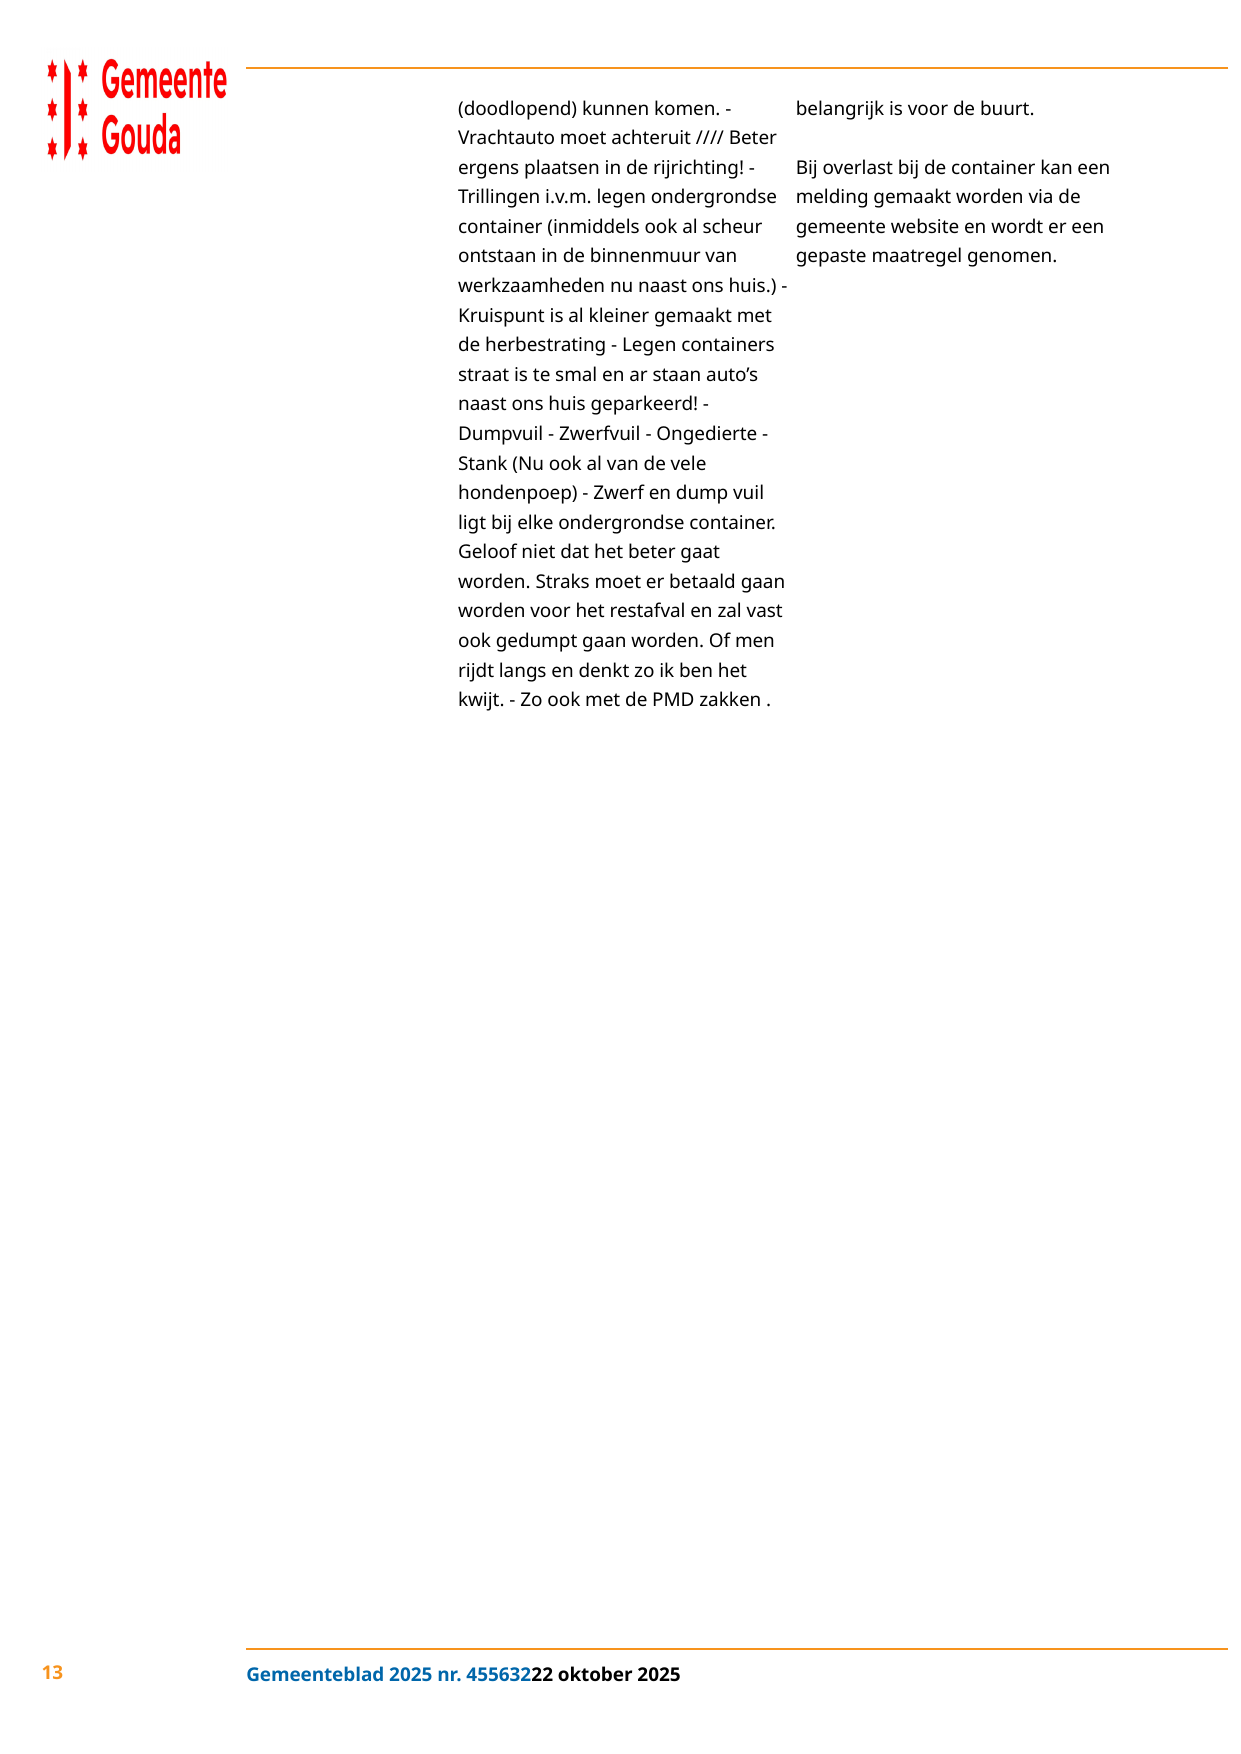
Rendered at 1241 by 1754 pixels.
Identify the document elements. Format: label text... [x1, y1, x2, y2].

table_cell [248, 95, 458, 712]
picture [41, 47, 231, 172]
table_cell belangrijk is voor de buurt. Bij overlast bij de container kan een melding gemaakt worden via de gemeente website en wordt er een gepaste maatregel genomen. [796, 95, 1152, 712]
table_cell (doodlopend) kunnen komen. - Vrachtauto moet achteruit //// Beter ergens plaatsen in de rijrichting! - Trillingen i.v.m. legen ondergrondse container (inmiddels ook al scheur ontstaan in de binnenmuur van werkzaamheden nu naast ons huis.) - Kruispunt is al kleiner gemaakt met de herbestrating - Legen containers straat is te smal en ar staan auto’s naast ons huis geparkeerd! - Dumpvuil - Zwerfvuil - Ongedierte - Stank (Nu ook al van de vele hondenpoep) - Zwerf en dump vuil ligt bij elke ondergrondse container. Geloof niet dat het beter gaat worden. Straks moet er betaald gaan worden voor het restafval en zal vast ook gedumpt gaan worden. Of men rijdt langs en denkt zo ik ben het kwijt. - Zo ook met de PMD zakken . [458, 95, 796, 712]
